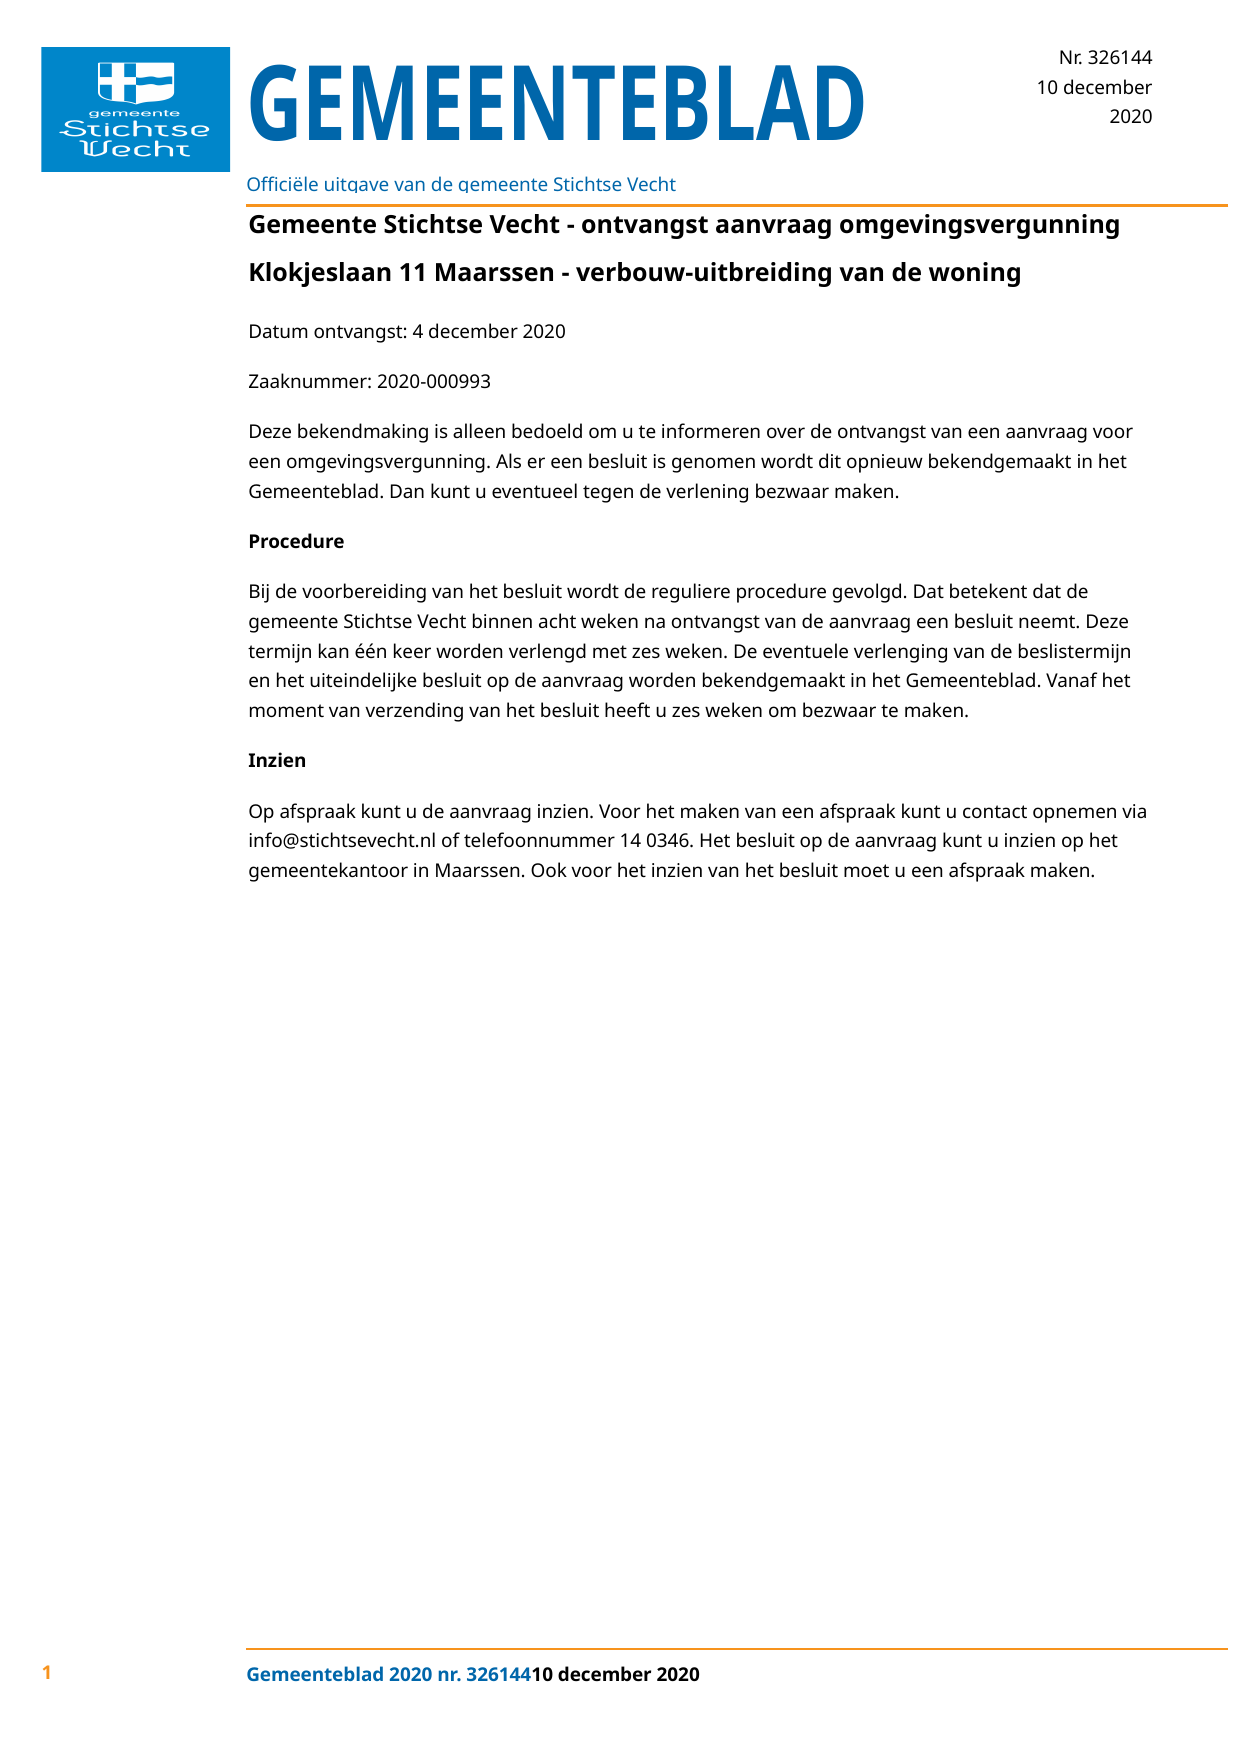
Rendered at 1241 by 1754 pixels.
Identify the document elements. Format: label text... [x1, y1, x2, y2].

text Deze bekendmaking is alleen bedoeld om u te informeren over de ontvangst van een aanvraag voor een omgevingsvergunning. Als er een besluit is genomen wordt dit opnieuw bekendgemaakt in het Gemeenteblad. Dan kunt u eventueel tegen de verlening bezwaar maken. [248, 419, 1152, 504]
picture [137, 63, 174, 103]
text Zaaknummer: 2020-000993 [248, 368, 1152, 394]
text Procedure [248, 528, 1152, 554]
text Datum ontvangst: 4 december 2020 [248, 318, 1152, 344]
picture [99, 63, 135, 101]
text Bij de voorbereiding van het besluit wordt de reguliere procedure gevolgd. Dat betekent dat de gemeente Stichtse Vecht binnen acht weken na ontvangst van de aanvraag een besluit neemt. Deze termijn kan één keer worden verlengd met zes weken. De eventuele verlenging van de beslistermijn en het uiteindelijke besluit op de aanvraag worden bekendgemaakt in het Gemeenteblad. Vanaf het moment van verzending van het besluit heeft u zes weken om bezwaar te maken. [248, 579, 1152, 723]
text Inzien [248, 747, 1152, 773]
text Gemeente Stichtse Vecht - ontvangst aanvraag omgevingsvergunning Klokjeslaan 11 Maarssen - verbouw-uitbreiding van de woning [248, 207, 1152, 288]
text Op afspraak kunt u de aanvraag inzien. Voor het maken van een afspraak kunt u contact opnemen via info@stichtsevecht.nl of telefoonnummer 14 0346. Het besluit op de aanvraag kunt u inzien op het gemeentekantoor in Maarssen. Ook voor het inzien van het besluit moet u een afspraak maken. [248, 798, 1152, 883]
